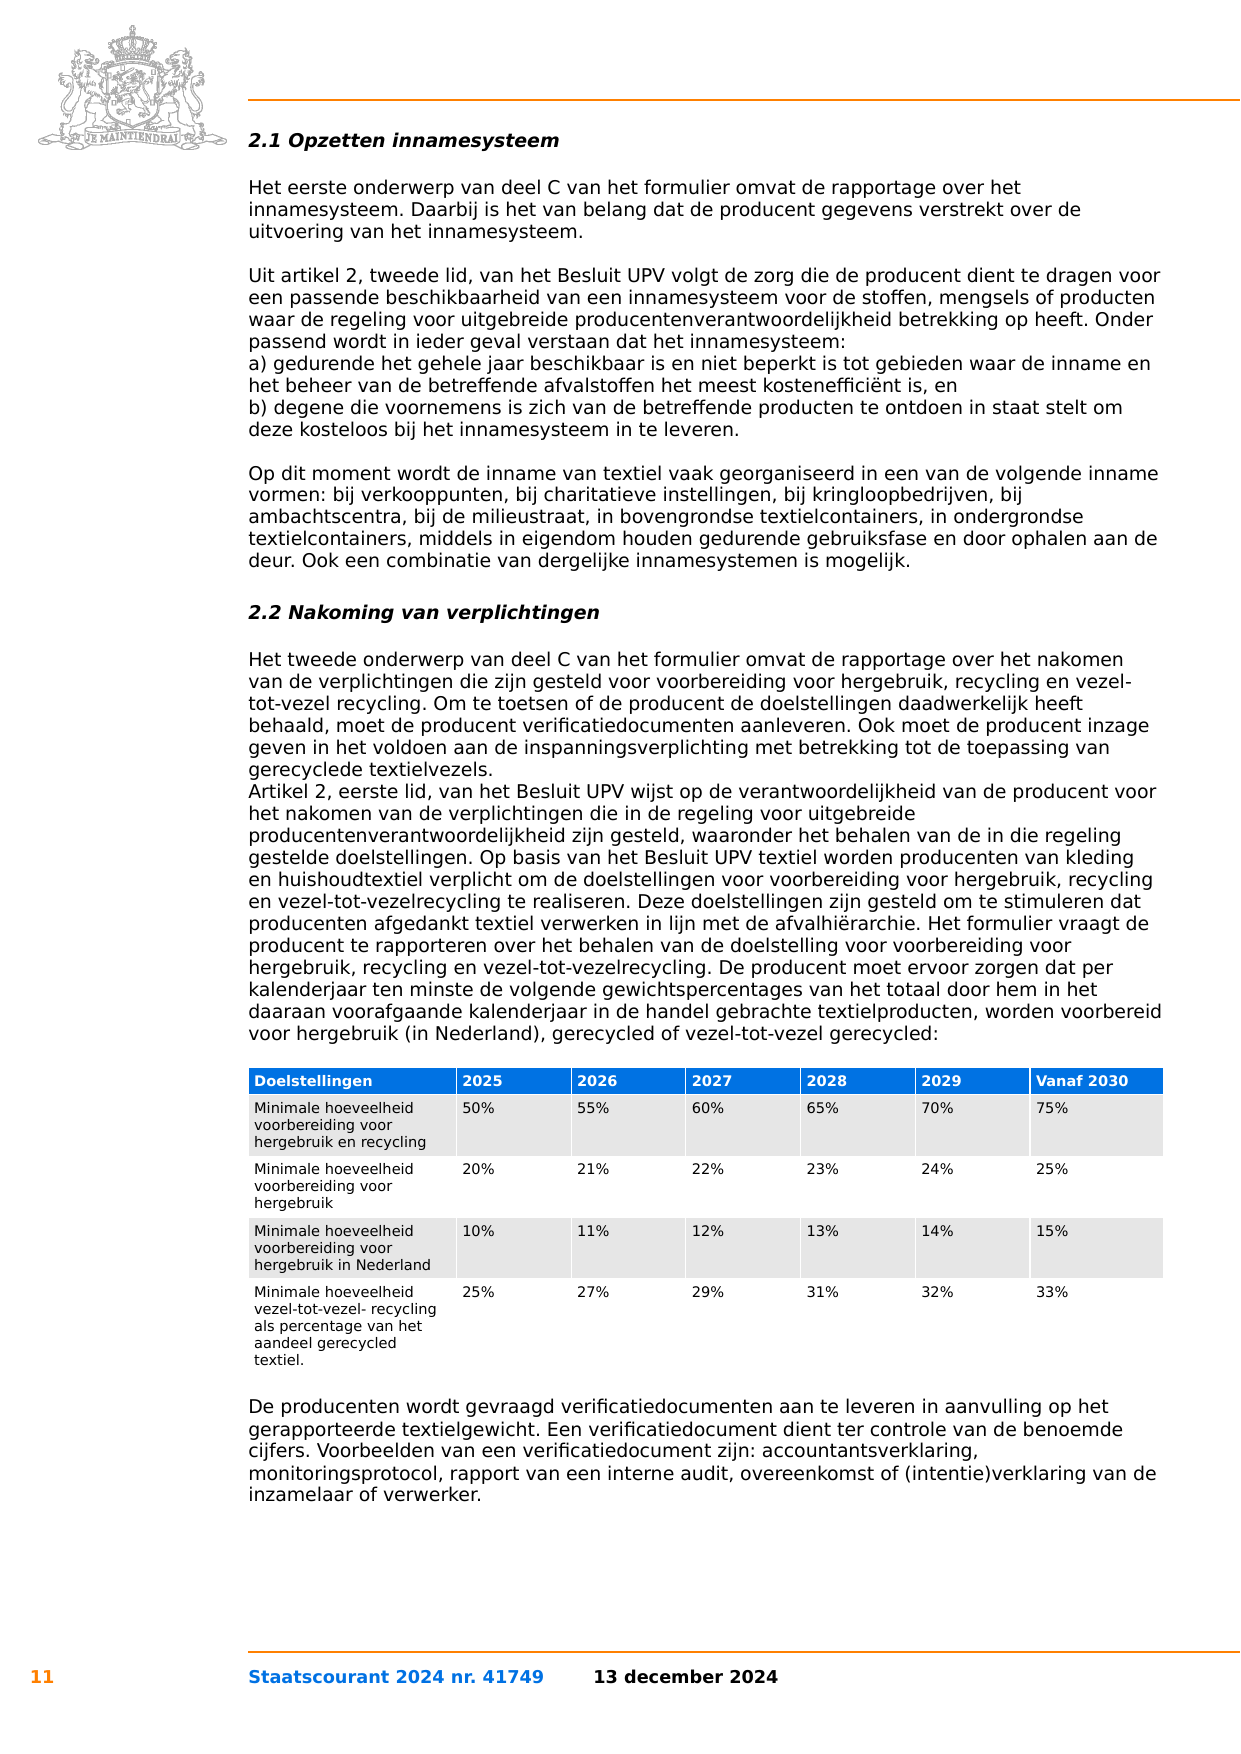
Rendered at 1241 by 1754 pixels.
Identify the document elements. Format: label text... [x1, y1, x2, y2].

table_cell 14% [916, 1218, 1029, 1278]
table_cell Minimale hoeveelheid voorbereiding voor hergebruik en recycling [249, 1095, 456, 1156]
table_cell 75% [1031, 1095, 1163, 1156]
table_cell 29% [686, 1279, 800, 1373]
table_cell 55% [572, 1095, 685, 1156]
table_cell 13% [801, 1218, 915, 1278]
table_header 2028 [801, 1068, 915, 1094]
table_cell 24% [916, 1157, 1029, 1217]
table_cell 10% [457, 1218, 571, 1278]
table_header Doelstellingen [249, 1068, 456, 1094]
table_cell 11% [572, 1218, 685, 1278]
table_cell 50% [457, 1095, 571, 1156]
table_cell 20% [457, 1157, 571, 1217]
table_header Vanaf 2030 [1031, 1068, 1163, 1094]
text De producenten wordt gevraagd verificatiedocumenten aan te leveren in aanvulling op het gerapporteerde textielgewicht. Een verificatiedocument dient ter controle van de benoemde cijfers. Voorbeelden van een verificatiedocument zijn: accountantsverklaring, monitoringsprotocol, rapport van een interne audit, overeenkomst of (intentie)verklaring van de inzamelaar of verwerker. [248, 1396, 1163, 1506]
table_cell 22% [686, 1157, 800, 1217]
table_header 2025 [457, 1068, 571, 1094]
table_header 2026 [572, 1068, 685, 1094]
table_cell 27% [572, 1279, 685, 1373]
text Het eerste onderwerp van deel C van het formulier omvat de rapportage over het innamesysteem. Daarbij is het van belang dat de producent gegevens verstrekt over de uitvoering van het innamesysteem. [248, 177, 1163, 243]
table_cell 15% [1031, 1218, 1163, 1278]
subtitle 2.1 Opzetten innamesysteem [248, 130, 1163, 152]
text Uit artikel 2, tweede lid, van het Besluit UPV volgt de zorg die de producent dient te dragen voor een passende beschikbaarheid van een innamesysteem voor de stoffen, mengsels of producten waar de regeling voor uitgebreide producentenverantwoordelijkheid betrekking op heeft. Onder passend wordt in ieder geval verstaan dat het innamesysteem: [248, 265, 1163, 353]
text Op dit moment wordt de inname van textiel vaak georganiseerd in een van de volgende inname vormen: bij verkooppunten, bij charitatieve instellingen, bij kringloopbedrijven, bij ambachtscentra, bij de milieustraat, in bovengrondse textielcontainers, in ondergrondse textielcontainers, middels in eigendom houden gedurende gebruiksfase en door ophalen aan de deur. Ook een combinatie van dergelijke innamesystemen is mogelijk. [248, 462, 1163, 572]
table_cell 23% [801, 1157, 915, 1217]
table_cell 31% [801, 1279, 915, 1373]
text b) degene die voornemens is zich van de betreffende producten te ontdoen in staat stelt om deze kosteloos bij het innamesysteem in te leveren. [248, 397, 1163, 441]
table_cell 32% [916, 1279, 1029, 1373]
text a) gedurende het gehele jaar beschikbaar is en niet beperkt is tot gebieden waar de inname en het beheer van de betreffende afvalstoffen het meest kostenefficiënt is, en [248, 353, 1163, 397]
table_cell 25% [457, 1279, 571, 1373]
table_cell 25% [1031, 1157, 1163, 1217]
text Het tweede onderwerp van deel C van het formulier omvat de rapportage over het nakomen van de verplichtingen die zijn gesteld voor voorbereiding voor hergebruik, recycling en vezel-tot-vezel recycling. Om te toetsen of de producent de doelstellingen daadwerkelijk heeft behaald, moet de producent verificatiedocumenten aanleveren. Ook moet de producent inzage geven in het voldoen aan de inspanningsverplichting met betrekking tot de toepassing van gerecyclede textielvezels. [248, 649, 1163, 781]
table_cell 33% [1031, 1279, 1163, 1373]
table_cell 65% [801, 1095, 915, 1156]
picture [38, 25, 227, 150]
table_cell 21% [572, 1157, 685, 1217]
table_cell Minimale hoeveelheid voorbereiding voor hergebruik in Nederland [249, 1218, 456, 1278]
table_cell 12% [686, 1218, 800, 1278]
table_header 2027 [686, 1068, 800, 1094]
table_cell Minimale hoeveelheid voorbereiding voor hergebruik [249, 1157, 456, 1217]
subtitle 2.2 Nakoming van verplichtingen [248, 602, 1163, 624]
table_cell 60% [686, 1095, 800, 1156]
table_header 2029 [916, 1068, 1029, 1094]
text Artikel 2, eerste lid, van het Besluit UPV wijst op de verantwoordelijkheid van de producent voor het nakomen van de verplichtingen die in de regeling voor uitgebreide producentenverantwoordelijkheid zijn gesteld, waaronder het behalen van de in die regeling gestelde doelstellingen. Op basis van het Besluit UPV textiel worden producenten van kleding en huishoudtextiel verplicht om de doelstellingen voor voorbereiding voor hergebruik, recycling en vezel-tot-vezelrecycling te realiseren. Deze doelstellingen zijn gesteld om te stimuleren dat producenten afgedankt textiel verwerken in lijn met de afvalhiërarchie. Het formulier vraagt de producent te rapporteren over het behalen van de doelstelling voor voorbereiding voor hergebruik, recycling en vezel-tot-vezelrecycling. De producent moet ervoor zorgen dat per kalenderjaar ten minste de volgende gewichtspercentages van het totaal door hem in het daaraan voorafgaande kalenderjaar in de handel gebrachte textielproducten, worden voorbereid voor hergebruik (in Nederland), gerecycled of vezel-tot-vezel gerecycled: [248, 781, 1163, 1045]
table_cell 70% [916, 1095, 1029, 1156]
table_cell Minimale hoeveelheid vezel-tot-vezel- recycling als percentage van het aandeel gerecycled textiel. [249, 1279, 456, 1373]
